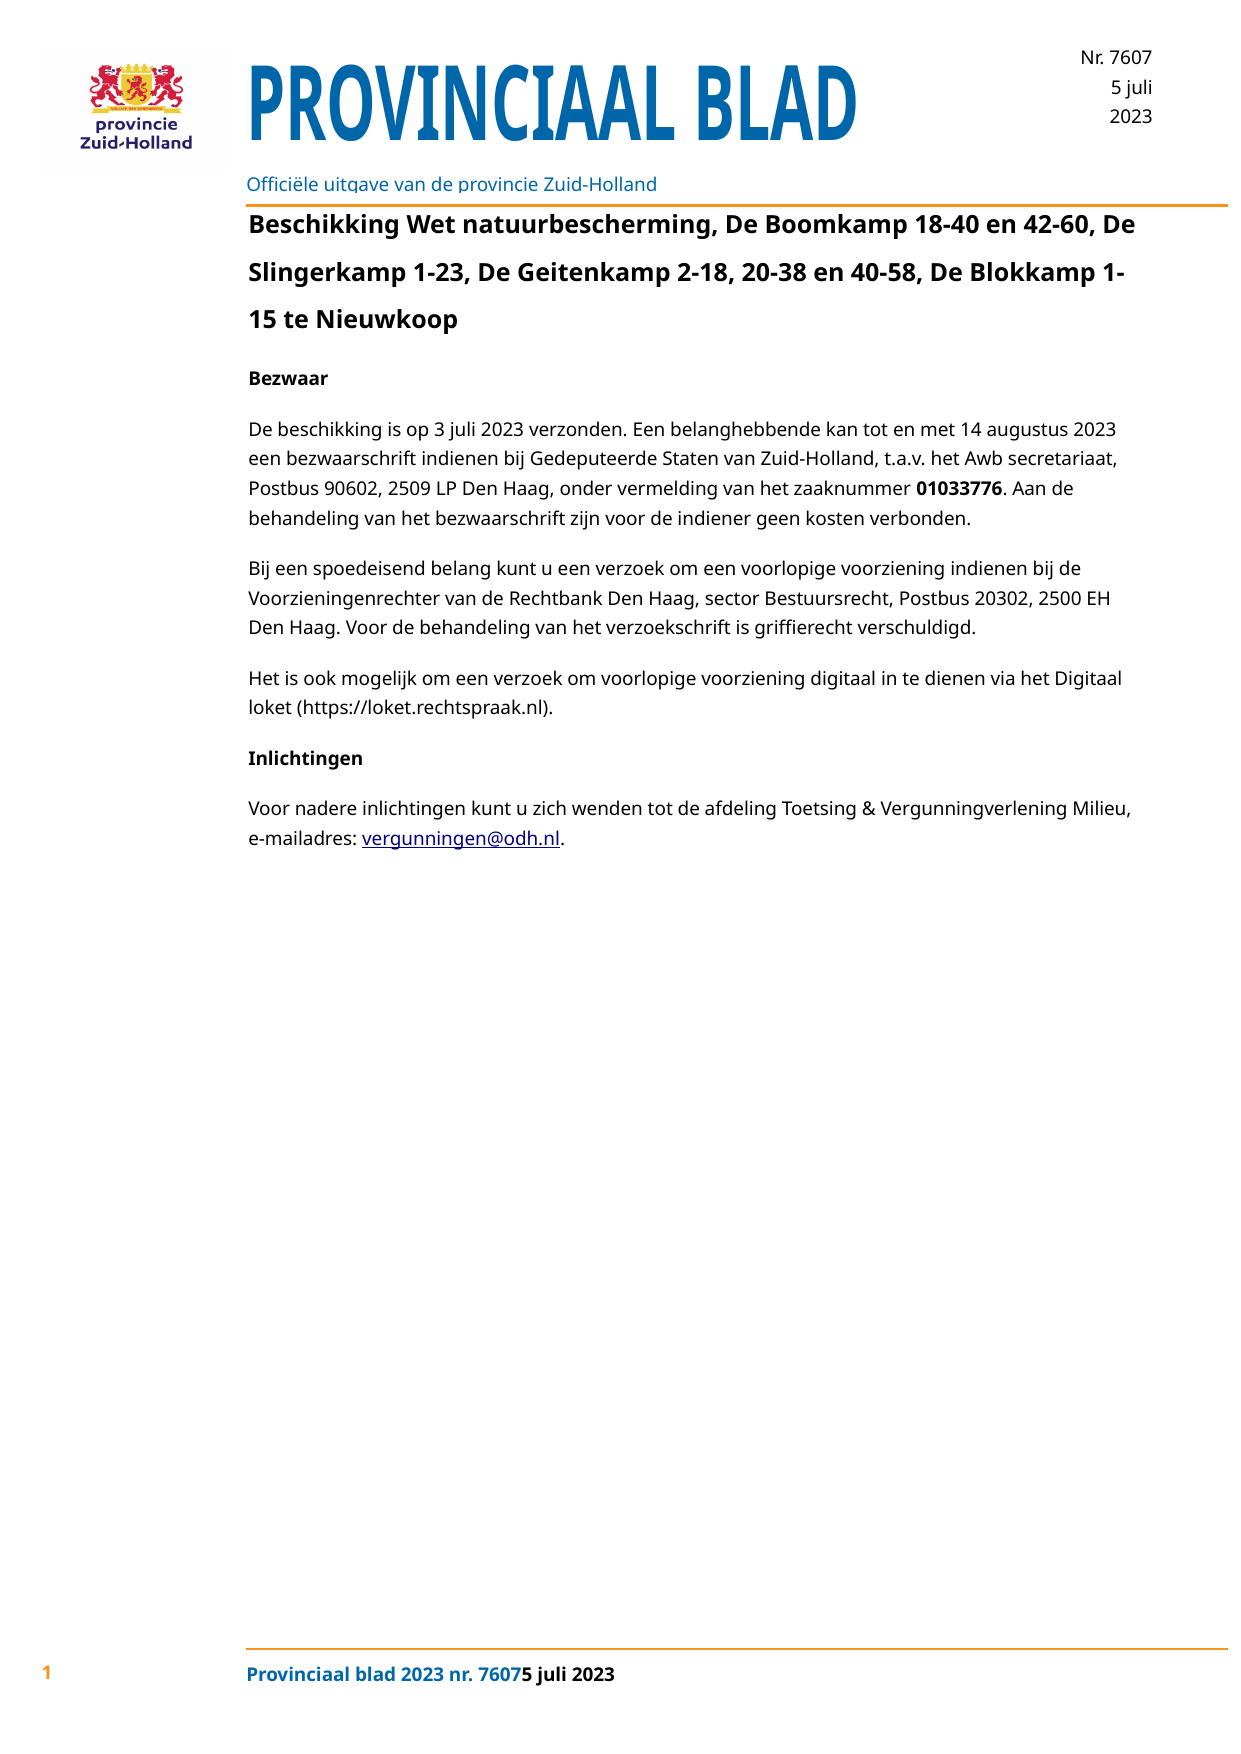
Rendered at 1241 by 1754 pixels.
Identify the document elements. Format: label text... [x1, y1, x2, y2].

text De beschikking is op 3 juli 2023 verzonden. Een belanghebbende kan tot en met 14 augustus 2023 een bezwaarschrift indienen bij Gedeputeerde Staten van Zuid-Holland, t.a.v. het Awb secretariaat, Postbus 90602, 2509 LP Den Haag, onder vermelding van het zaaknummer 01033776. Aan de behandeling van het bezwaarschrift zijn voor de indiener geen kosten verbonden. [248, 416, 1152, 530]
text Beschikking Wet natuurbescherming, De Boomkamp 18-40 en 42-60, De Slingerkamp 1-23, De Geitenkamp 2-18, 20-38 en 40-58, De Blokkamp 1-15 te Nieuwkoop [248, 207, 1152, 336]
text Inlichtingen [248, 745, 1152, 770]
picture [41, 47, 231, 172]
text Het is ook mogelijk om een verzoek om voorlopige voorziening digitaal in te dienen via het Digitaal loket (https://loket.rechtspraak.nl). [248, 665, 1152, 720]
text Bij een spoedeisend belang kunt u een verzoek om een voorlopige voorziening indienen bij de Voorzieningenrechter van de Rechtbank Den Haag, sector Bestuursrecht, Postbus 20302, 2500 EH Den Haag. Voor de behandeling van het verzoekschrift is griffierecht verschuldigd. [248, 555, 1152, 640]
text Voor nadere inlichtingen kunt u zich wenden tot de afdeling Toetsing & Vergunningverlening Milieu, e-mailadres: vergunningen@odh.nl. [248, 795, 1152, 850]
text Bezwaar [248, 366, 1152, 391]
